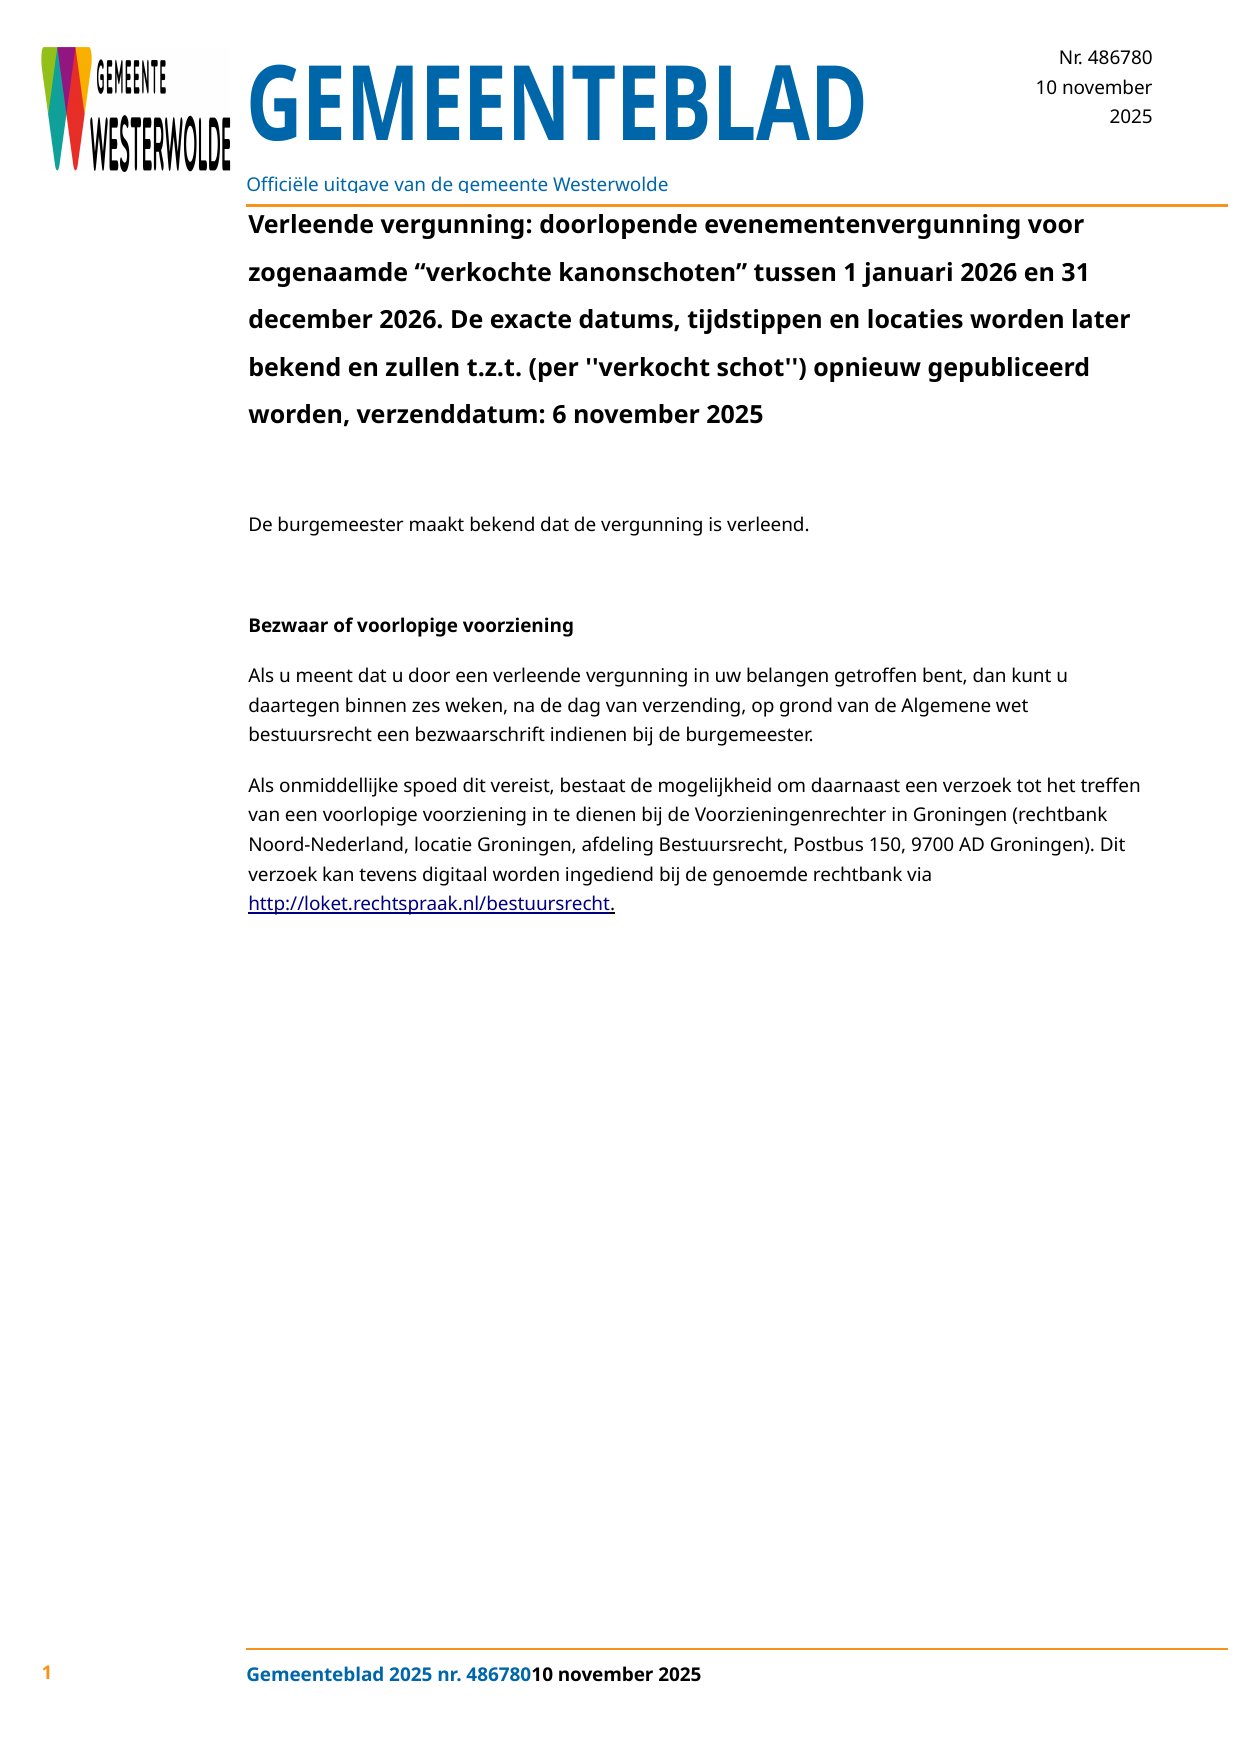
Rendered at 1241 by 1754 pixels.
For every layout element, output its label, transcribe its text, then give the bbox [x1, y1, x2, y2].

picture [41, 47, 231, 172]
text Als u meent dat u door een verleende vergunning in uw belangen getroffen bent, dan kunt u daartegen binnen zes weken, na de dag van verzending, op grond van de Algemene wet bestuursrecht een bezwaarschrift indienen bij de burgemeester. [248, 662, 1152, 747]
text Als onmiddellijke spoed dit vereist, bestaat de mogelijkheid om daarnaast een verzoek tot het treffen van een voorlopige voorziening in te dienen bij de Voorzieningenrechter in Groningen (rechtbank Noord-Nederland, locatie Groningen, afdeling Bestuursrecht, Postbus 150, 9700 AD Groningen). Dit verzoek kan tevens digitaal worden ingediend bij de genoemde rechtbank via http://loket.rechtspraak.nl/bestuursrecht. [248, 772, 1152, 916]
text Bezwaar of voorlopige voorziening [248, 612, 1152, 638]
text Verleende vergunning: doorlopende evenementenvergunning voor zogenaamde “verkochte kanonschoten” tussen 1 januari 2026 en 31 december 2026. De exacte datums, tijdstippen en locaties worden later bekend en zullen t.z.t. (per ''verkocht schot'') opnieuw gepubliceerd worden, verzenddatum: 6 november 2025 [248, 207, 1152, 431]
text De burgemeester maakt bekend dat de vergunning is verleend. [248, 511, 1152, 537]
